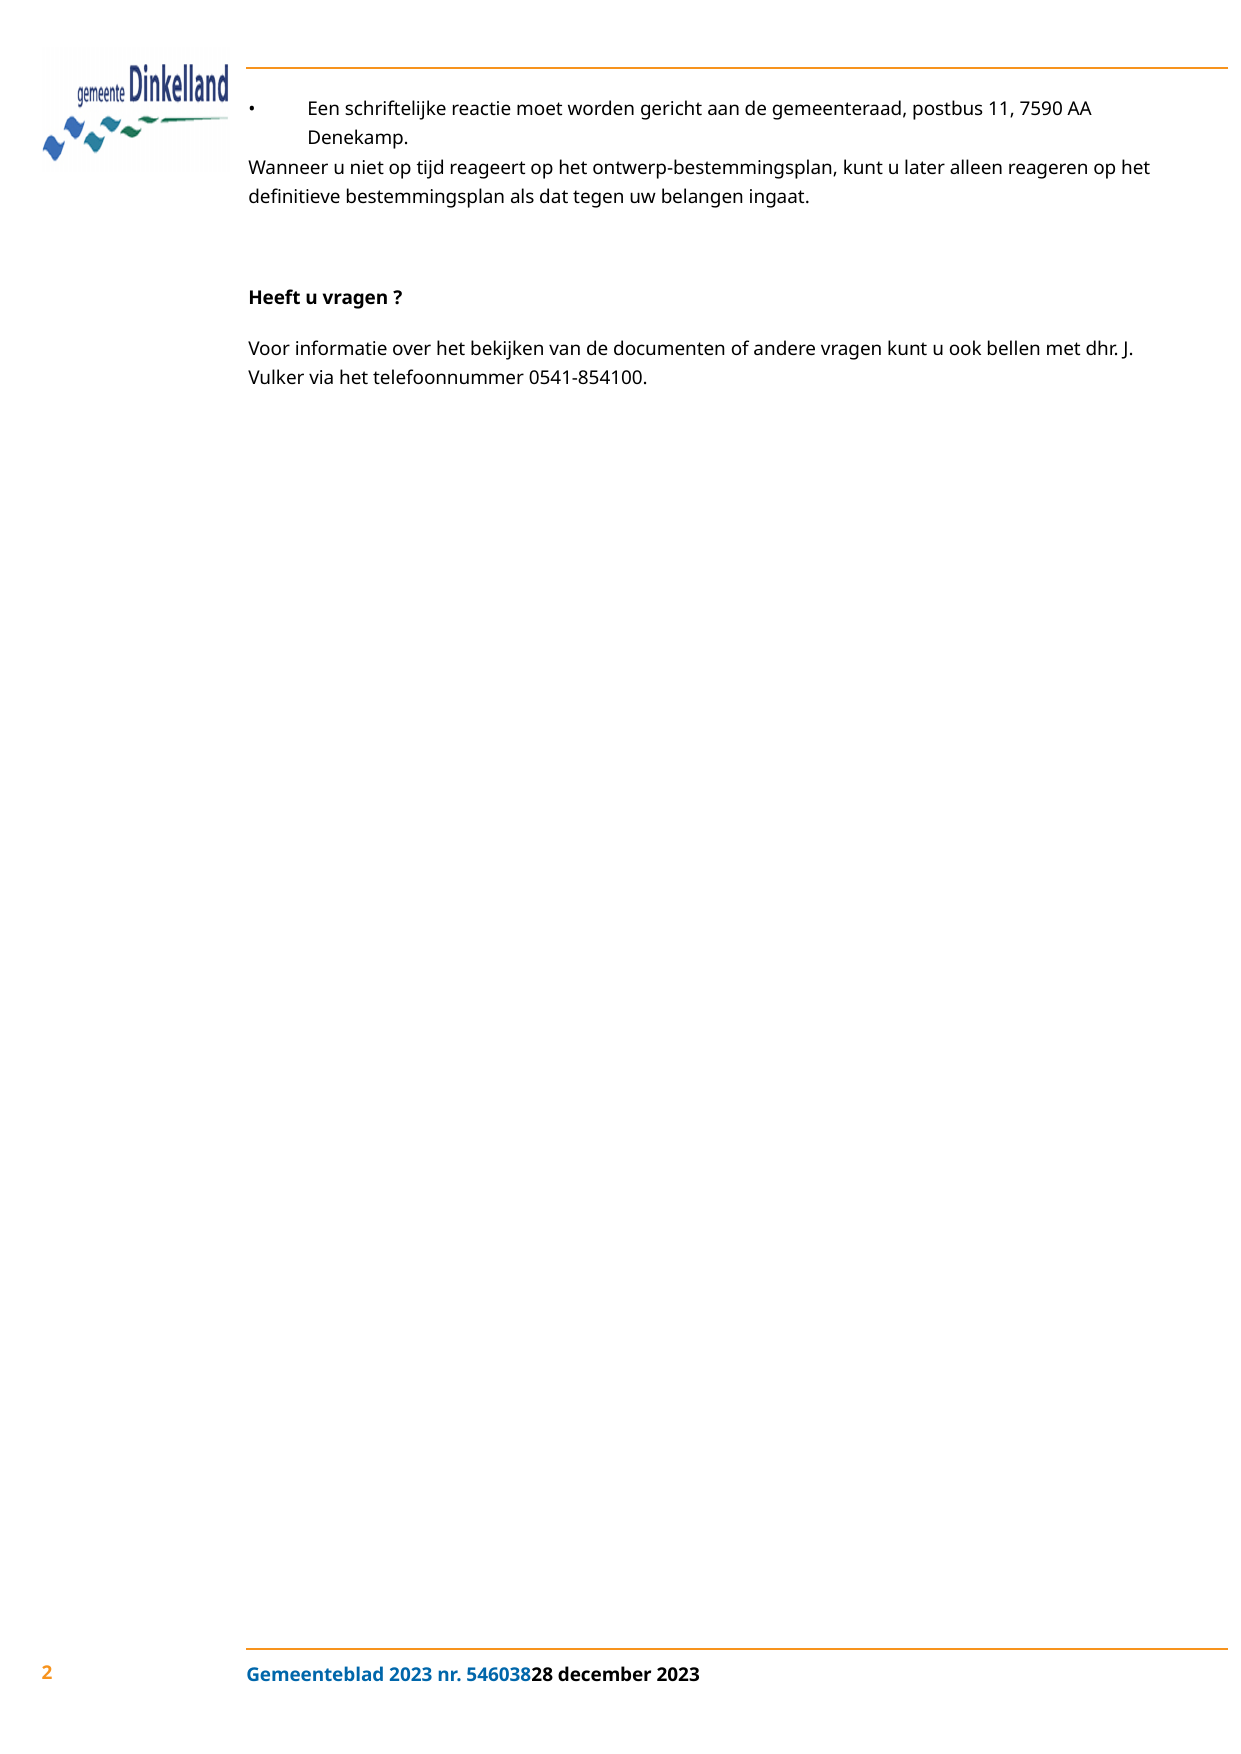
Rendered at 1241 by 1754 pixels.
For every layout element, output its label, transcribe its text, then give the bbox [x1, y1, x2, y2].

text Voor informatie over het bekijken van de documenten of andere vragen kunt u ook bellen met dhr. J. Vulker via het telefoonnummer 0541-854100. [248, 335, 1152, 390]
list Een schriftelijke reactie moet worden gericht aan de gemeenteraad, postbus 11, 7590 AA Denekamp. [248, 95, 1152, 150]
text Heeft u vragen ? [248, 284, 1152, 310]
text Wanneer u niet op tijd reageert op het ontwerp-bestemmingsplan, kunt u later alleen reageren op het definitieve bestemmingsplan als dat tegen uw belangen ingaat. [248, 154, 1152, 209]
picture [41, 47, 231, 172]
